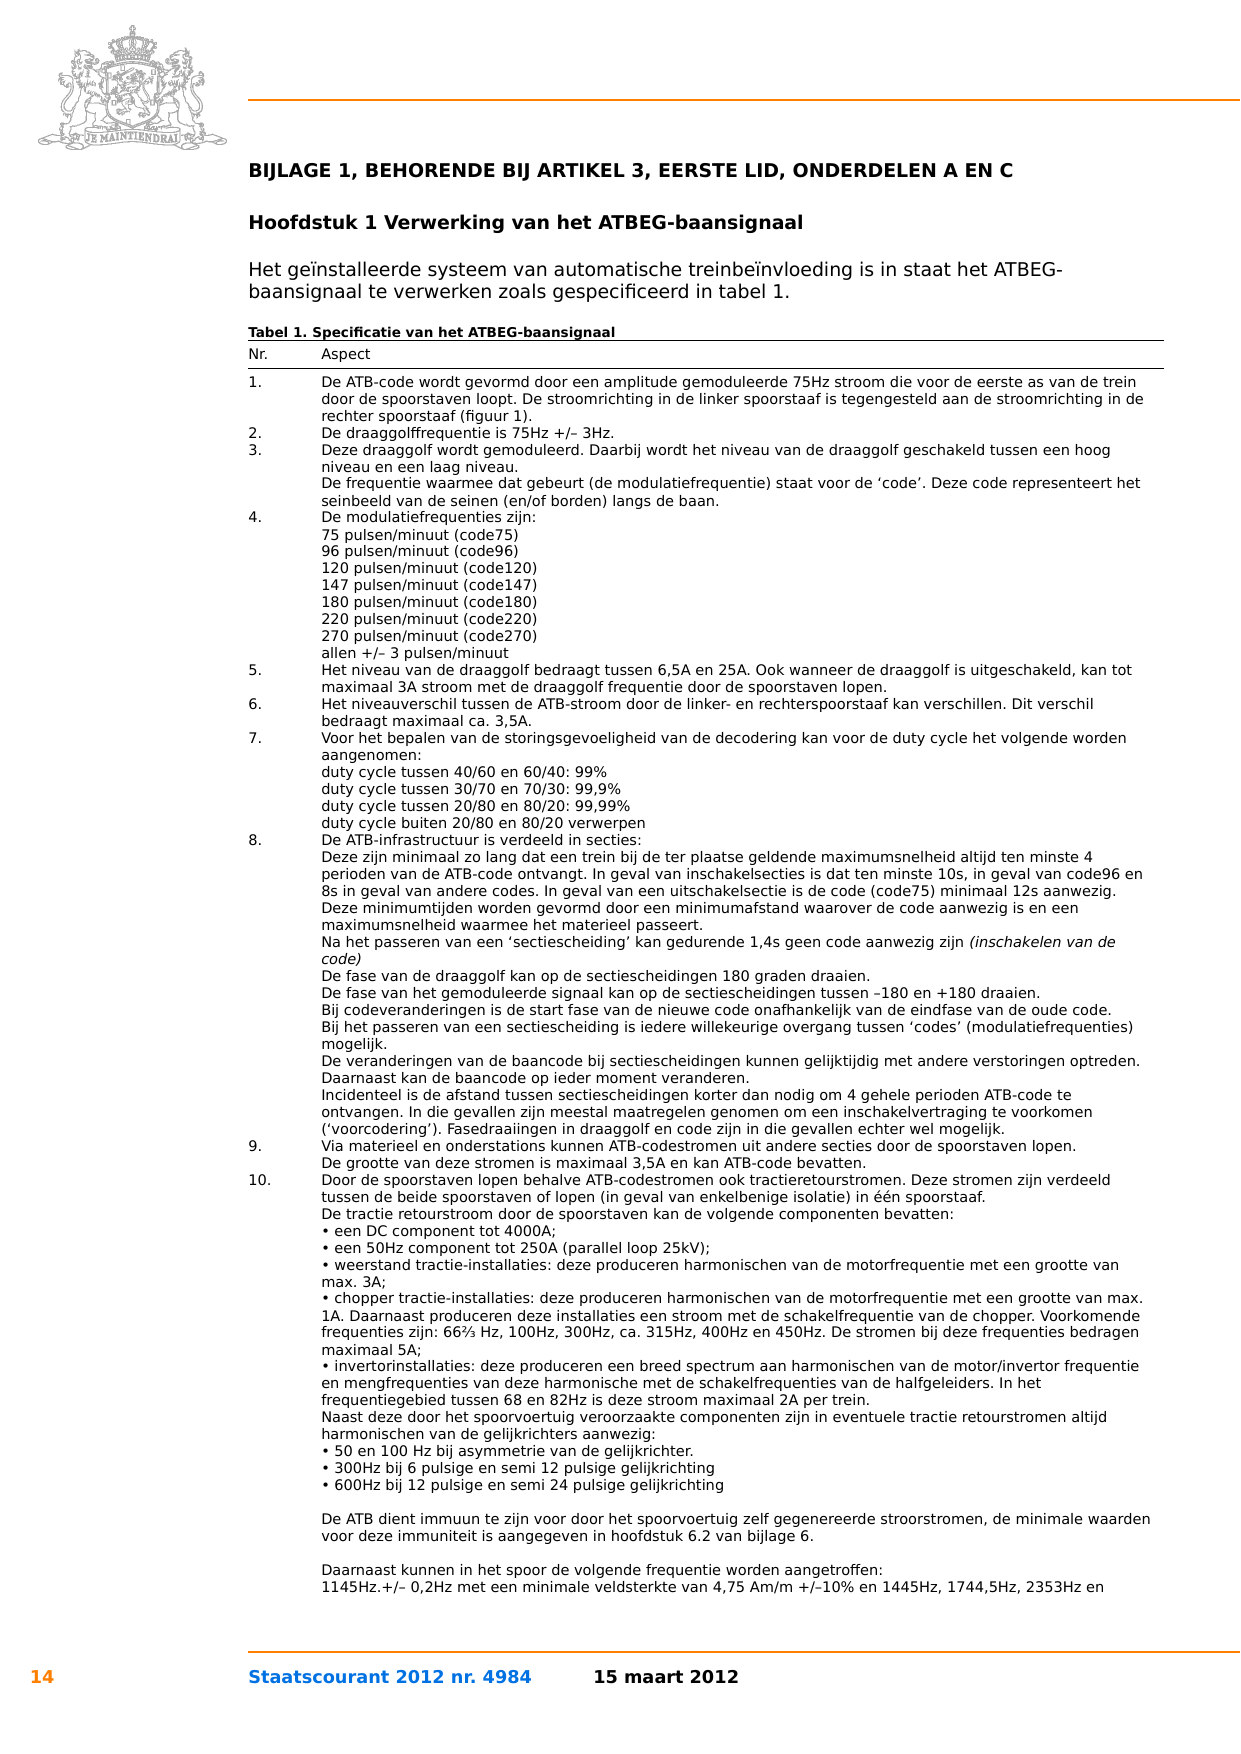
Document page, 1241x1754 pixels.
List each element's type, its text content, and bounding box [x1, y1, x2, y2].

table_cell Voor het bepalen van de storingsgevoeligheid van de decodering kan voor de duty cycle het volgende worden aangenomen: duty cycle tussen 40/60 en 60/40: 99% duty cycle tussen 30/70 en 70/30: 99,9% duty cycle tussen 20/80 en 80/20: 99,99% duty cycle buiten 20/80 en 80/20 verwerpen [315, 730, 1163, 832]
table_cell 10. [248, 1172, 315, 1409]
table_cell 4. [248, 509, 315, 662]
table_cell De modulatiefrequenties zijn: 75 pulsen/minuut (code75) 96 pulsen/minuut (code96) 120 pulsen/minuut (code120) 147 pulsen/minuut (code147) 180 pulsen/minuut (code180) 220 pulsen/minuut (code220) 270 pulsen/minuut (code270) allen +/– 3 pulsen/minuut [315, 509, 1163, 662]
table_cell Daarnaast kunnen in het spoor de volgende frequentie worden aangetroffen: 1145Hz.+/– 0,2Hz met een minimale veldsterkte van 4,75 Am/m +/–10% en 1445Hz, 1744,5Hz, 2353Hz en [315, 1562, 1163, 1596]
table_cell Deze draaggolf wordt gemoduleerd. Daarbij wordt het niveau van de draaggolf geschakeld tussen een hoog niveau en een laag niveau. De frequentie waarmee dat gebeurt (de modulatiefrequentie) staat voor de ‘code’. Deze code representeert het seinbeeld van de seinen (en/of borden) langs de baan. [315, 441, 1163, 509]
table_header Tabel 1. Specificatie van het ATBEG-baansignaal [248, 325, 1163, 340]
table_cell De ATB dient immuun te zijn voor door het spoorvoertuig zelf gegenereerde stroorstromen, de minimale waarden voor deze immuniteit is aangegeven in hoofdstuk 6.2 van bijlage 6. [315, 1511, 1163, 1545]
table_cell [315, 1494, 1163, 1511]
table_cell De ATB-code wordt gevormd door een amplitude gemoduleerde 75Hz stroom die voor de eerste as van de trein door de spoorstaven loopt. De stroomrichting in de linker spoorstaaf is tegengesteld aan de stroomrichting in de rechter spoorstaaf (figuur 1). [315, 369, 1163, 424]
table_cell De ATB-infrastructuur is verdeeld in secties: Deze zijn minimaal zo lang dat een trein bij de ter plaatse geldende maximumsnelheid altijd ten minste 4 perioden van de ATB-code ontvangt. In geval van inschakelsecties is dat ten minste 10s, in geval van code96 en 8s in geval van andere codes. In geval van een uitschakelsectie is de code (code75) minimaal 12s aanwezig. Deze minimumtijden worden gevormd door een minimumafstand waarover de code aanwezig is en een maximumsnelheid waarmee het materieel passeert. Na het passeren van een ‘sectiescheiding’ kan gedurende 1,4s geen code aanwezig zijn (inschakelen van de code) De fase van de draaggolf kan op de sectiescheidingen 180 graden draaien. De fase van het gemoduleerde signaal kan op de sectiescheidingen tussen –180 en +180 draaien. Bij codeveranderingen is de start fase van de nieuwe code onafhankelijk van de eindfase van de oude code. Bij het passeren van een sectiescheiding is iedere willekeurige overgang tussen ‘codes’ (modulatiefrequenties) mogelijk. De veranderingen van de baancode bij sectiescheidingen kunnen gelijktijdig met andere verstoringen optreden. Daarnaast kan de baancode op ieder moment veranderen. Incidenteel is de afstand tussen sectiescheidingen korter dan nodig om 4 gehele perioden ATB-code te ontvangen. In die gevallen zijn meestal maatregelen genomen om een inschakelvertraging te voorkomen (‘voorcodering’). Fasedraaiingen in draaggolf en code zijn in die gevallen echter wel mogelijk. [315, 832, 1163, 1138]
table_cell Naast deze door het spoorvoertuig veroorzaakte componenten zijn in eventuele tractie retourstromen altijd harmonischen van de gelijkrichters aanwezig: • 50 en 100 Hz bij asymmetrie van de gelijkrichter. • 300Hz bij 6 pulsige en semi 12 pulsige gelijkrichting • 600Hz bij 12 pulsige en semi 24 pulsige gelijkrichting [315, 1409, 1163, 1494]
table_cell [248, 1494, 315, 1511]
table_cell [248, 1511, 315, 1545]
table_cell 1. [248, 369, 315, 424]
subtitle BIJLAGE 1, BEHORENDE BIJ ARTIKEL 3, EERSTE LID, ONDERDELEN A EN C [248, 160, 1163, 182]
table_cell Via materieel en onderstations kunnen ATB-codestromen uit andere secties door de spoorstaven lopen. De grootte van deze stromen is maximaal 3,5A en kan ATB-code bevatten. [315, 1138, 1163, 1172]
picture [38, 25, 227, 150]
subtitle Hoofdstuk 1 Verwerking van het ATBEG-baansignaal [248, 212, 1163, 234]
table_cell 2. [248, 425, 315, 441]
table_cell Nr. [248, 341, 315, 368]
table_cell Het niveauverschil tussen de ATB-stroom door de linker- en rechterspoorstaaf kan verschillen. Dit verschil bedraagt maximaal ca. 3,5A. [315, 696, 1163, 730]
table_cell [248, 1409, 315, 1494]
table_cell 3. [248, 441, 315, 509]
table_cell Aspect [315, 341, 1163, 368]
table_cell [315, 1545, 1163, 1562]
table_cell [248, 1562, 315, 1596]
table_cell Het niveau van de draaggolf bedraagt tussen 6,5A en 25A. Ook wanneer de draaggolf is uitgeschakeld, kan tot maximaal 3A stroom met de draaggolf frequentie door de spoorstaven lopen. [315, 662, 1163, 696]
table_cell 6. [248, 696, 315, 730]
table_cell Door de spoorstaven lopen behalve ATB-codestromen ook tractieretourstromen. Deze stromen zijn verdeeld tussen de beide spoorstaven of lopen (in geval van enkelbenige isolatie) in één spoorstaaf. De tractie retourstroom door de spoorstaven kan de volgende componenten bevatten: • een DC component tot 4000A; • een 50Hz component tot 250A (parallel loop 25kV); • weerstand tractie-installaties: deze produceren harmonischen van de motorfrequentie met een grootte van max. 3A; • chopper tractie-installaties: deze produceren harmonischen van de motorfrequentie met een grootte van max. 1A. Daarnaast produceren deze installaties een stroom met de schakelfrequentie van de chopper. Voorkomende frequenties zijn: 66⅔ Hz, 100Hz, 300Hz, ca. 315Hz, 400Hz en 450Hz. De stromen bij deze frequenties bedragen maximaal 5A; • invertorinstallaties: deze produceren een breed spectrum aan harmonischen van de motor/invertor frequentie en mengfrequenties van deze harmonische met de schakelfrequenties van de halfgeleiders. In het frequentiegebied tussen 68 en 82Hz is deze stroom maximaal 2A per trein. [315, 1172, 1163, 1409]
table_cell 8. [248, 832, 315, 1138]
text Het geïnstalleerde systeem van automatische treinbeïnvloeding is in staat het ATBEG-baansignaal te verwerken zoals gespecificeerd in tabel 1. [248, 259, 1163, 303]
table_cell 5. [248, 662, 315, 696]
table_cell [248, 1545, 315, 1562]
table_cell 7. [248, 730, 315, 832]
table_cell 9. [248, 1138, 315, 1172]
table_cell De draaggolffrequentie is 75Hz +/– 3Hz. [315, 425, 1163, 441]
